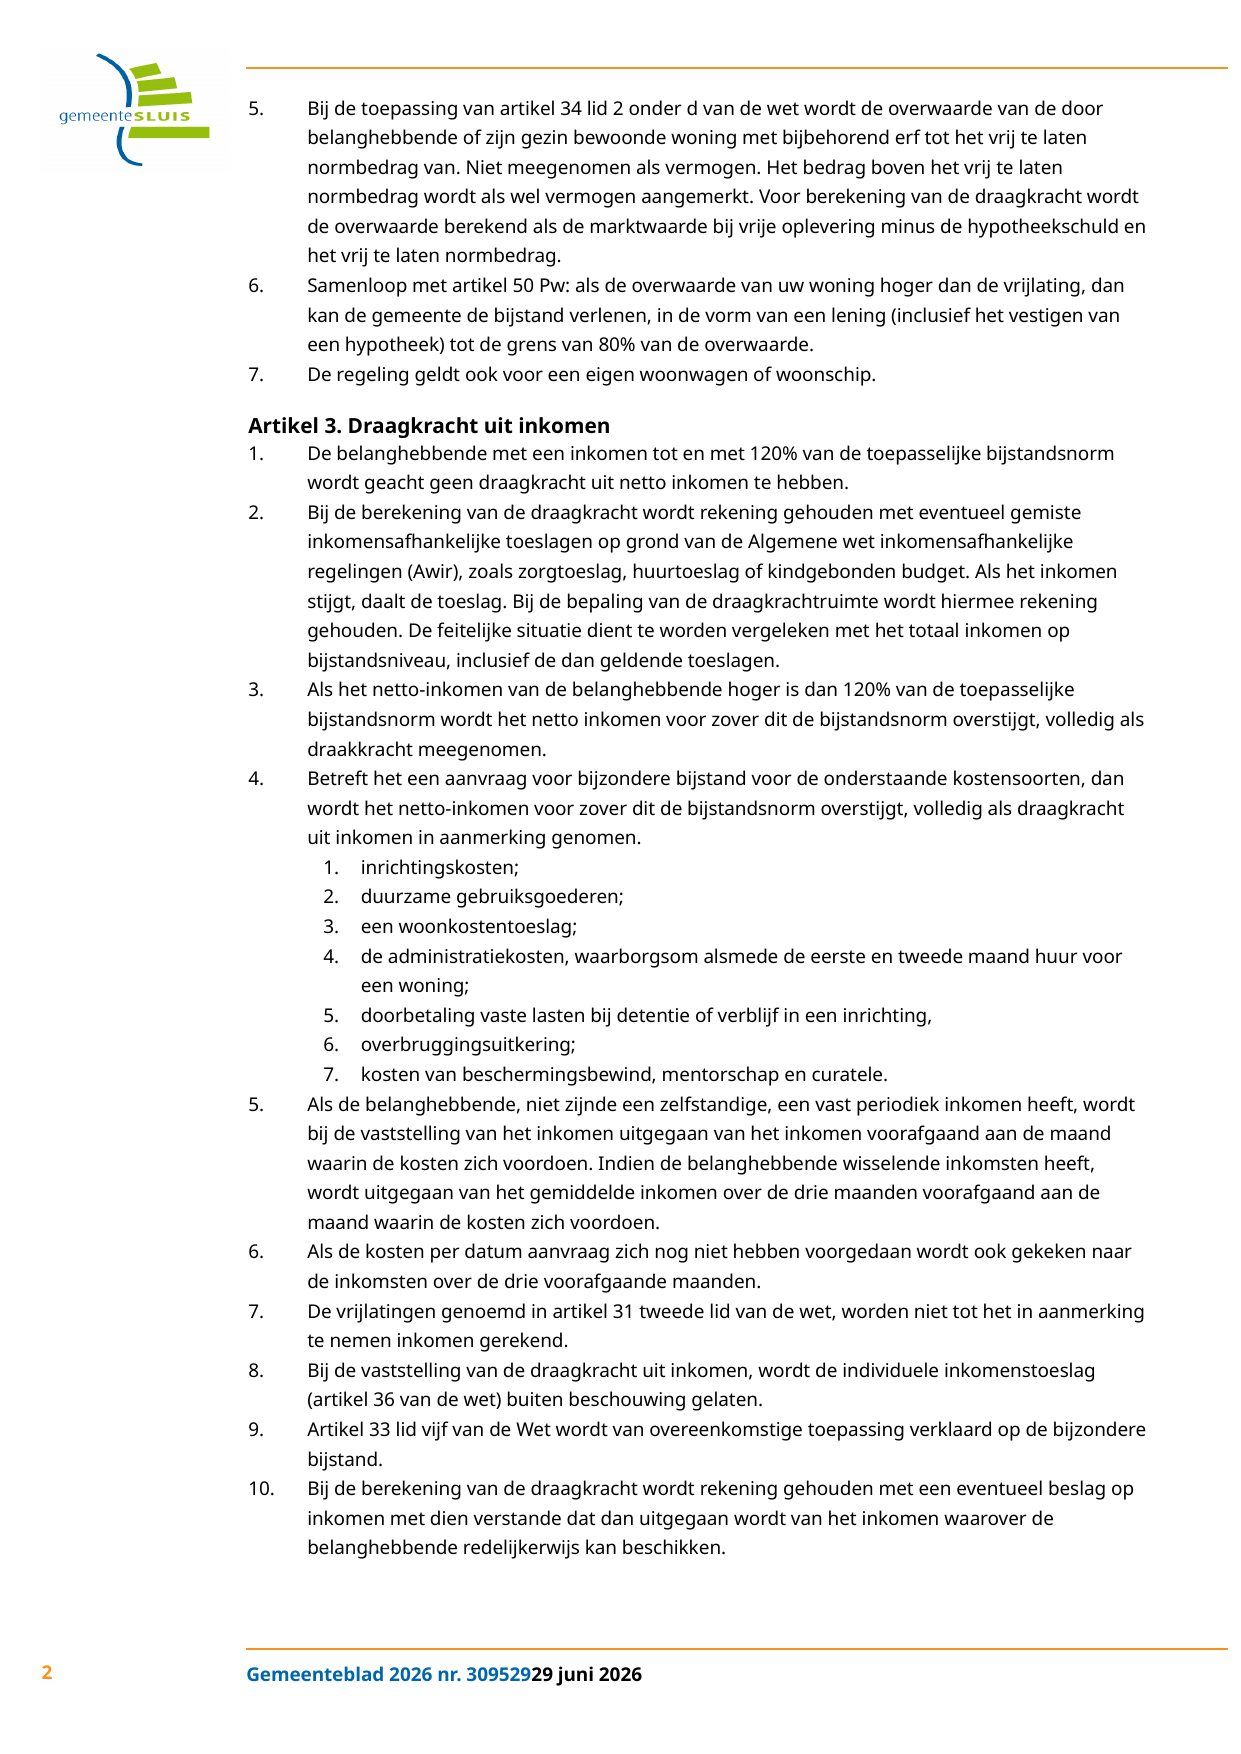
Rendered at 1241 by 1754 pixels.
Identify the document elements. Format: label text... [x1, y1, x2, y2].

list de administratiekosten, waarborgsom alsmede de eerste en tweede maand huur voor een woning; [323, 943, 1152, 998]
list een woonkostentoeslag; [323, 913, 1152, 939]
list Bij de berekening van de draagkracht wordt rekening gehouden met eventueel gemiste inkomensafhankelijke toeslagen op grond van de Algemene wet inkomensafhankelijke regelingen (Awir), zoals zorgtoeslag, huurtoeslag of kindgebonden budget. Als het inkomen stijgt, daalt de toeslag. Bij de bepaling van de draagkrachtruimte wordt hiermee rekening gehouden. De feitelijke situatie dient te worden vergeleken met het totaal inkomen op bijstandsniveau, inclusief de dan geldende toeslagen. [248, 499, 1152, 673]
list Als de kosten per datum aanvraag zich nog niet hebben voorgedaan wordt ook gekeken naar de inkomsten over de drie voorafgaande maanden. [248, 1239, 1152, 1294]
list Als de belanghebbende, niet zijnde een zelfstandige, een vast periodiek inkomen heeft, wordt bij de vaststelling van het inkomen uitgegaan van het inkomen voorafgaand aan de maand waarin de kosten zich voordoen. Indien de belanghebbende wisselende inkomsten heeft, wordt uitgegaan van het gemiddelde inkomen over de drie maanden voorafgaand aan de maand waarin de kosten zich voordoen. [248, 1091, 1152, 1235]
list doorbetaling vaste lasten bij detentie of verblijf in een inrichting, [323, 1002, 1152, 1028]
list overbruggingsuitkering; [323, 1032, 1152, 1057]
list Samenloop met artikel 50 Pw: als de overwaarde van uw woning hoger dan de vrijlating, dan kan de gemeente de bijstand verlenen, in de vorm van een lening (inclusief het vestigen van een hypotheek) tot de grens van 80% van de overwaarde. [248, 272, 1152, 357]
text Artikel 3. Draagkracht uit inkomen [248, 411, 1152, 440]
list kosten van beschermingsbewind, mentorschap en curatele. [323, 1061, 1152, 1087]
list Als het netto-inkomen van de belanghebbende hoger is dan 120% van de toepasselijke bijstandsnorm wordt het netto inkomen voor zover dit de bijstandsnorm overstijgt, volledig als draakkracht meegenomen. [248, 677, 1152, 761]
list Betreft het een aanvraag voor bijzondere bijstand voor de onderstaande kostensoorten, dan wordt het netto-inkomen voor zover dit de bijstandsnorm overstijgt, volledig als draagkracht uit inkomen in aanmerking genomen. [248, 765, 1152, 850]
list De belanghebbende met een inkomen tot en met 120% van de toepasselijke bijstandsnorm wordt geacht geen draagkracht uit netto inkomen te hebben. [248, 440, 1152, 495]
list De regeling geldt ook voor een eigen woonwagen of woonschip. [248, 361, 1152, 387]
list Artikel 33 lid vijf van de Wet wordt van overeenkomstige toepassing verklaard op de bijzondere bijstand. [248, 1416, 1152, 1471]
list Bij de berekening van de draagkracht wordt rekening gehouden met een eventueel beslag op inkomen met dien verstande dat dan uitgegaan wordt van het inkomen waarover de belanghebbende redelijkerwijs kan beschikken. [248, 1475, 1152, 1560]
list De vrijlatingen genoemd in artikel 31 tweede lid van de wet, worden niet tot het in aanmerking te nemen inkomen gerekend. [248, 1298, 1152, 1353]
list Bij de toepassing van artikel 34 lid 2 onder d van de wet wordt de overwaarde van de door belanghebbende of zijn gezin bewoonde woning met bijbehorend erf tot het vrij te laten normbedrag van. Niet meegenomen als vermogen. Het bedrag boven het vrij te laten normbedrag wordt als wel vermogen aangemerkt. Voor berekening van de draagkracht wordt de overwaarde berekend als de marktwaarde bij vrije oplevering minus de hypotheekschuld en het vrij te laten normbedrag. [248, 95, 1152, 268]
picture [41, 47, 231, 172]
list Bij de vaststelling van de draagkracht uit inkomen, wordt de individuele inkomenstoeslag (artikel 36 van de wet) buiten beschouwing gelaten. [248, 1357, 1152, 1412]
list inrichtingskosten; [323, 854, 1152, 880]
list duurzame gebruiksgoederen; [323, 884, 1152, 909]
